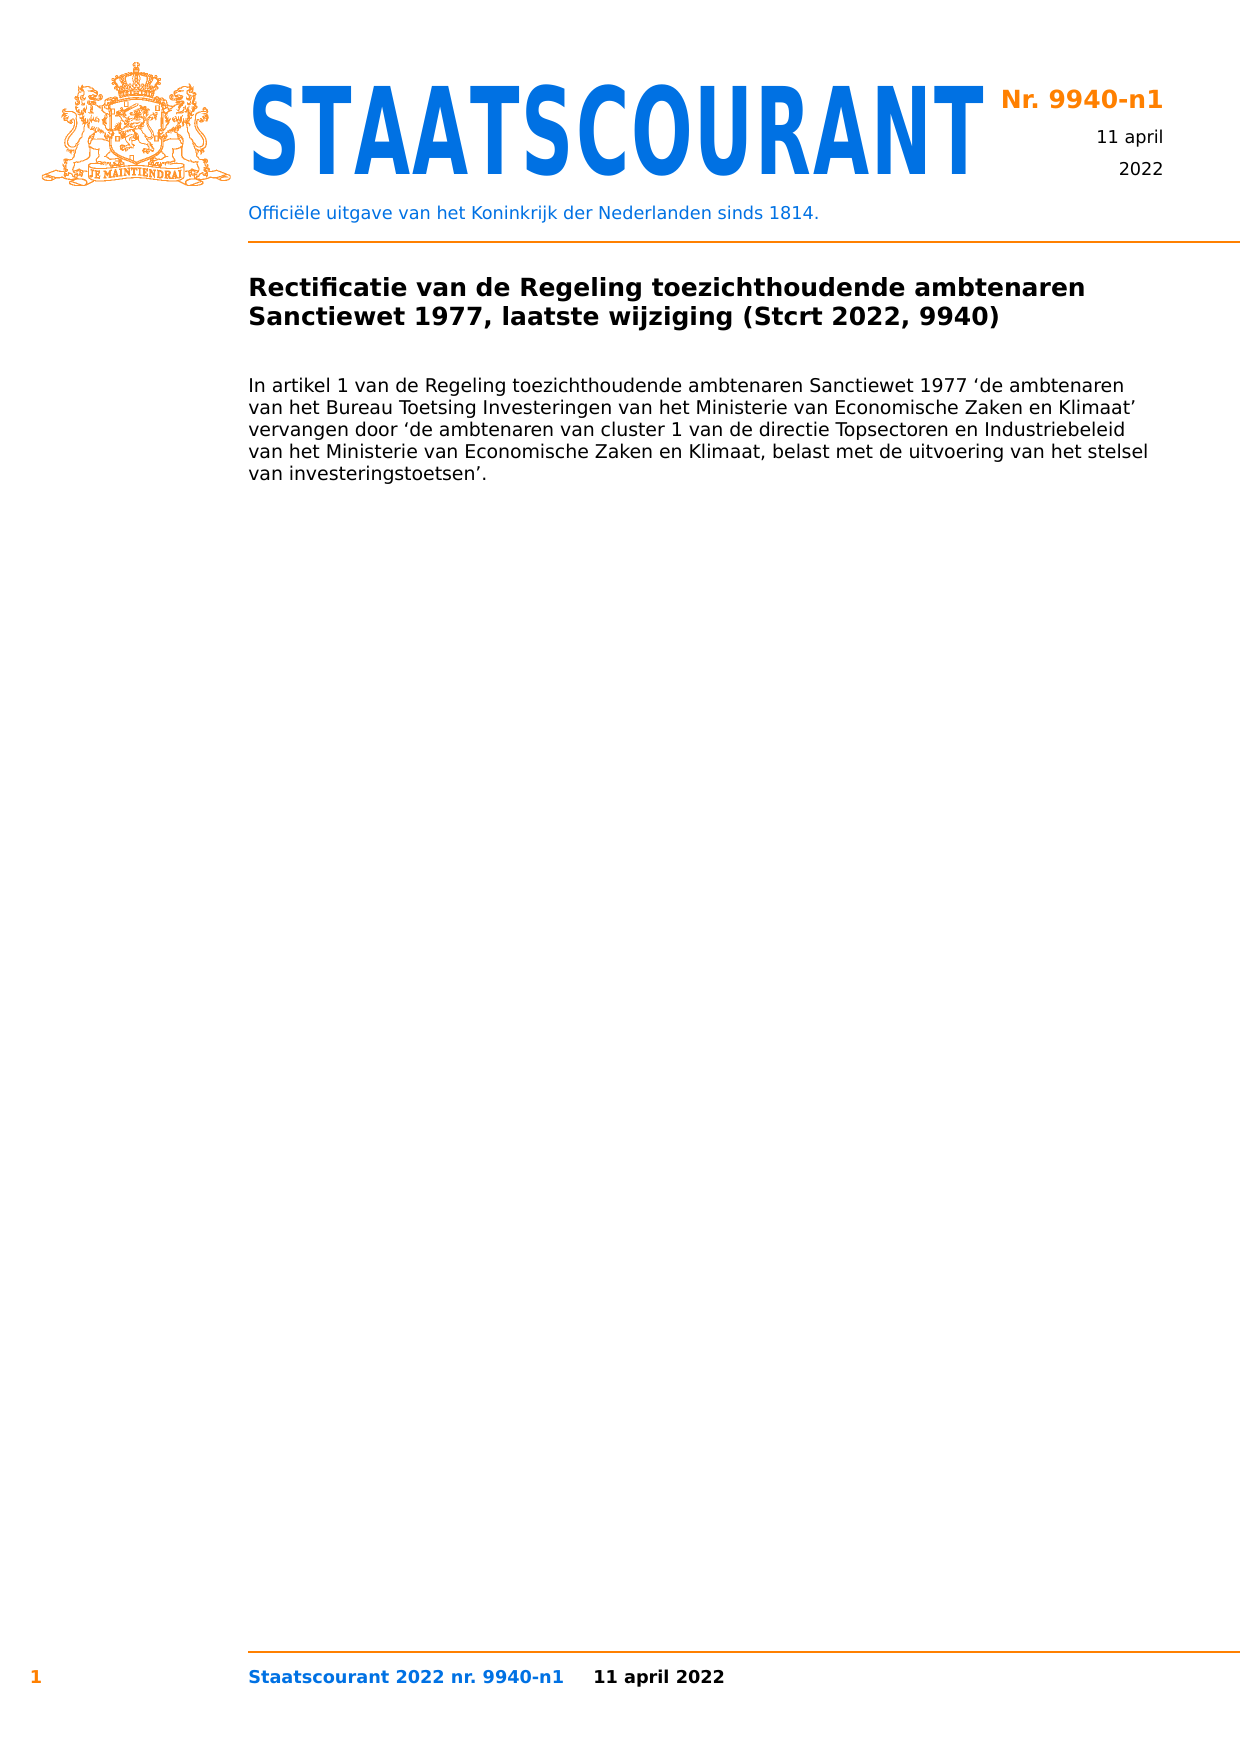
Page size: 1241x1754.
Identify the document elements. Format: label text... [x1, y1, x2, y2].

subtitle Rectificatie van de Regeling toezichthoudende ambtenaren Sanctiewet 1977, laatste wijziging (Stcrt 2022, 9940) [248, 273, 1163, 331]
picture [41, 62, 231, 186]
table_cell 2022 [998, 153, 1240, 203]
table_cell Officiële uitgave van het Koninkrijk der Nederlanden sinds 1814. [248, 203, 1240, 241]
table_header Nr. 9940-n1 [998, 62, 1240, 121]
table_cell 11 april [998, 121, 1240, 153]
text In artikel 1 van de Regeling toezichthoudende ambtenaren Sanctiewet 1977 ‘de ambtenaren van het Bureau Toetsing Investeringen van het Ministerie van Economische Zaken en Klimaat’ vervangen door ‘de ambtenaren van cluster 1 van de directie Topsectoren en Industriebeleid van het Ministerie van Economische Zaken en Klimaat, belast met de uitvoering van het stelsel van investeringstoetsen’. [248, 375, 1163, 485]
table_header [25, 62, 248, 241]
table_header STAATSCOURANT [248, 62, 998, 203]
